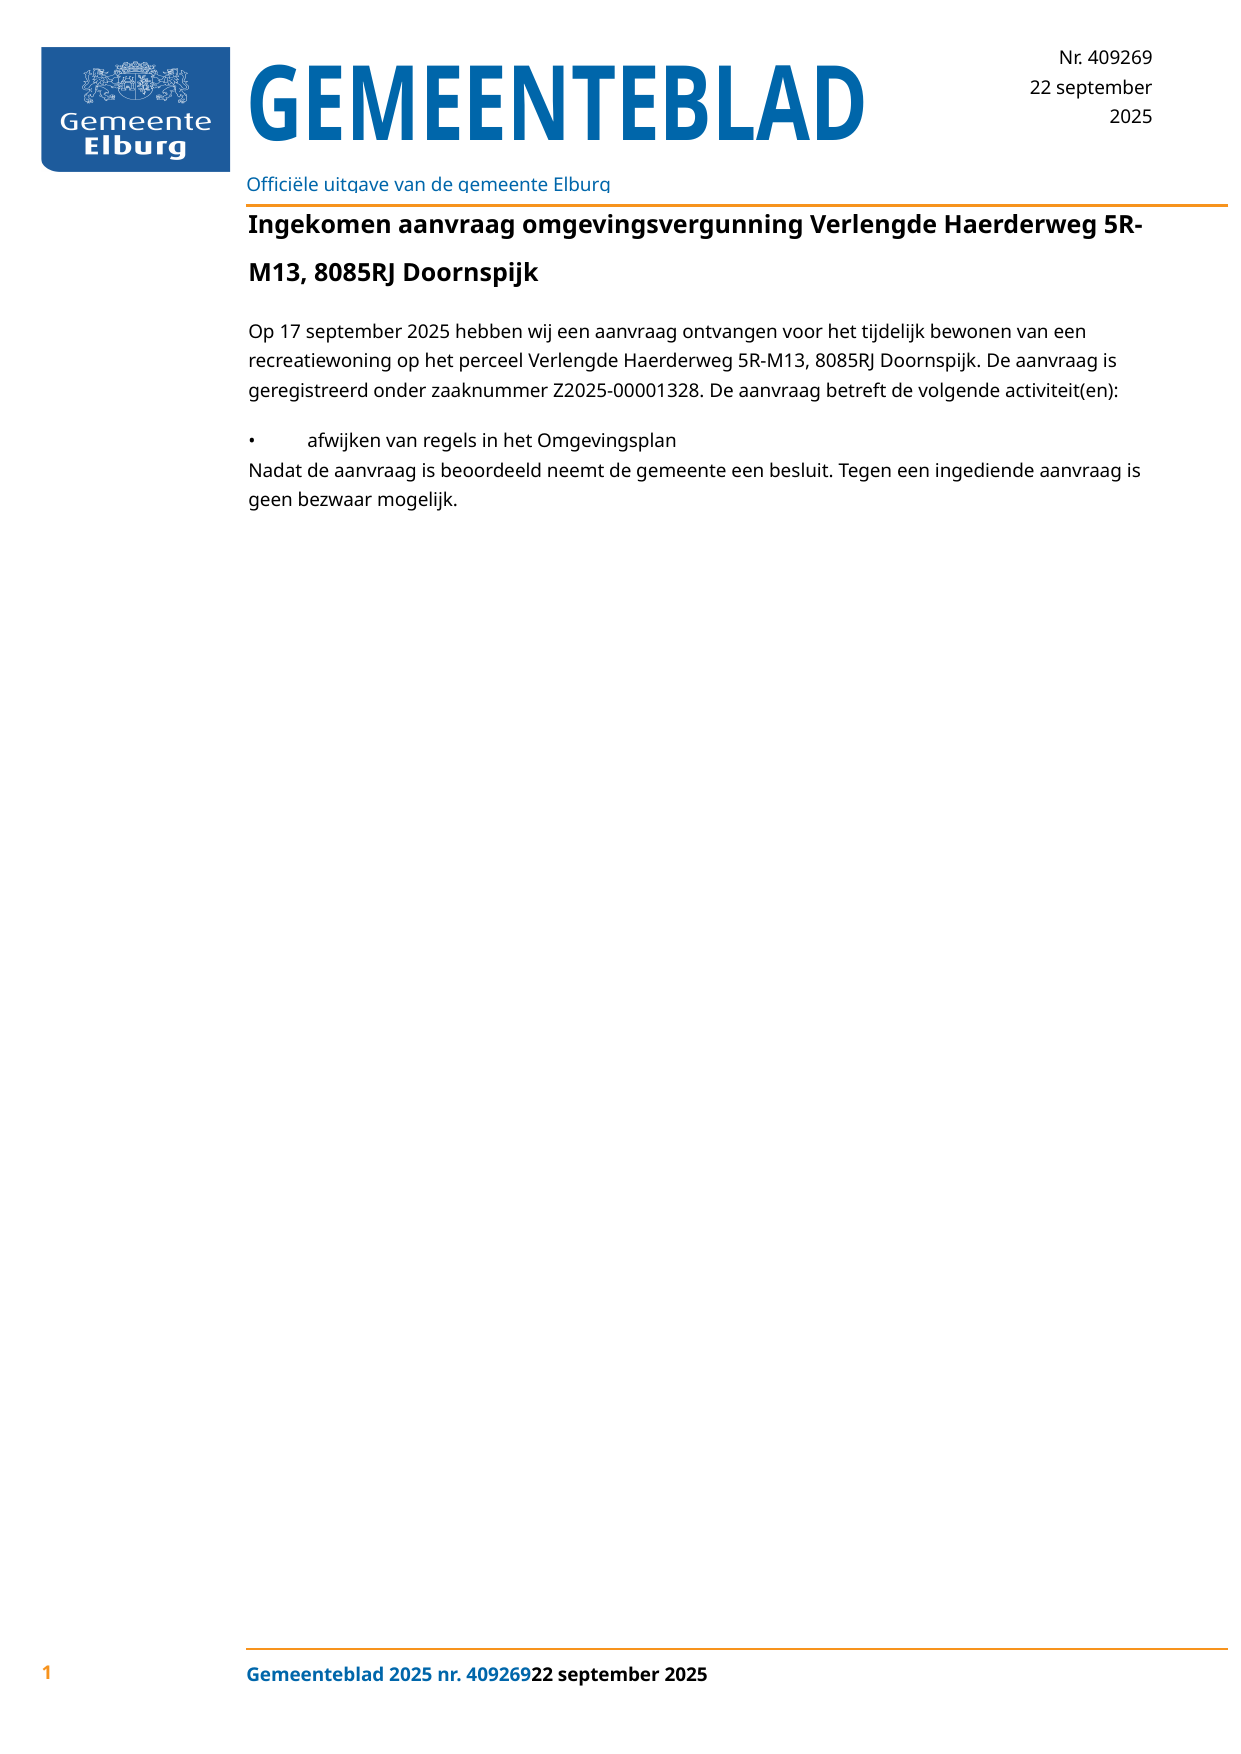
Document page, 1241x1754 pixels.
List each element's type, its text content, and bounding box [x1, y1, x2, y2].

text Ingekomen aanvraag omgevingsvergunning Verlengde Haerderweg 5R-M13, 8085RJ Doornspijk [248, 207, 1152, 288]
picture [41, 47, 231, 172]
text Nadat de aanvraag is beoordeeld neemt de gemeente een besluit. Tegen een ingediende aanvraag is geen bezwaar mogelijk. [248, 457, 1152, 512]
list afwijken van regels in het Omgevingsplan [248, 427, 1152, 453]
text Op 17 september 2025 hebben wij een aanvraag ontvangen voor het tijdelijk bewonen van een recreatiewoning op het perceel Verlengde Haerderweg 5R-M13, 8085RJ Doornspijk. De aanvraag is geregistreerd onder zaaknummer Z2025-00001328. De aanvraag betreft de volgende activiteit(en): [248, 318, 1152, 403]
